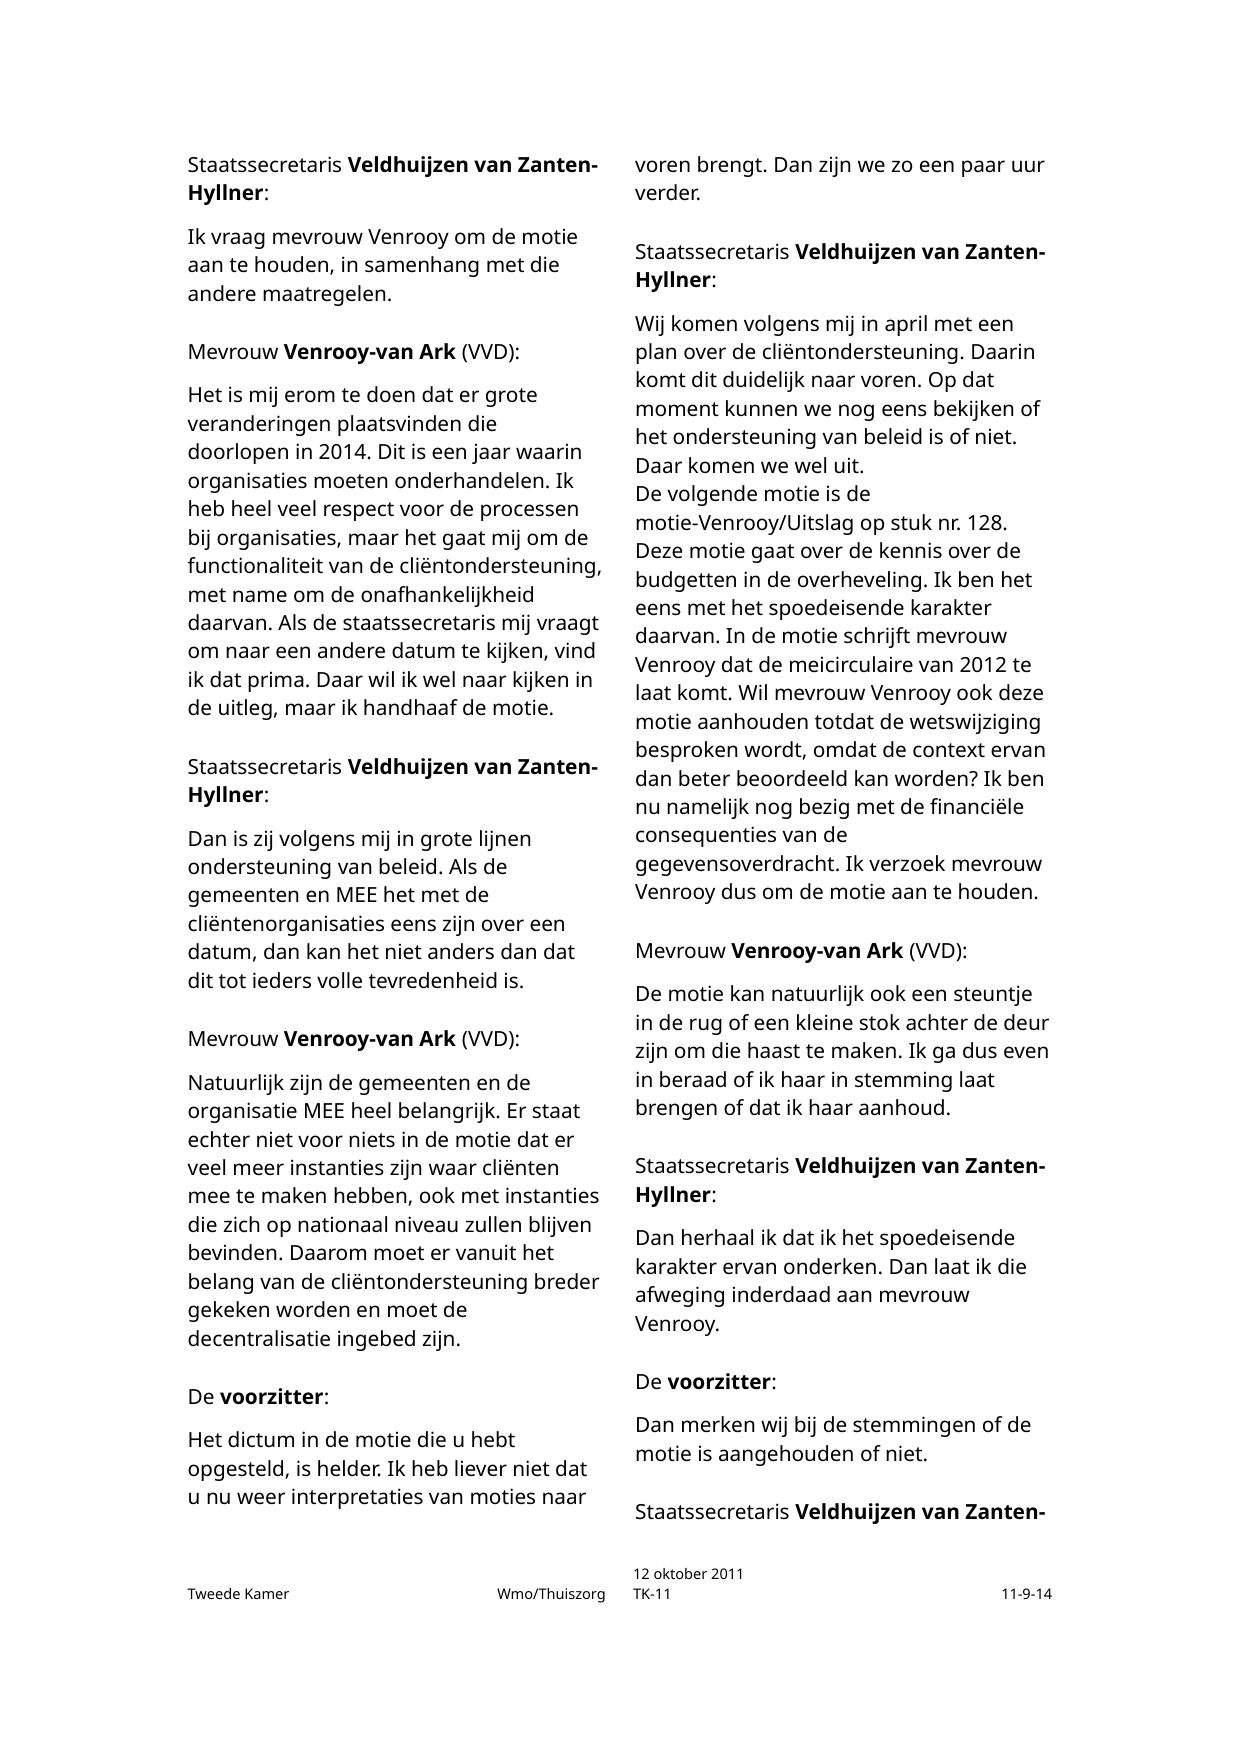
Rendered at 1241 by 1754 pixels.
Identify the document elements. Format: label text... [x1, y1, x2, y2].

text Ik vraag mevrouw Venrooy om de motie aan te houden, in samenhang met die andere maatregelen. [187, 222, 605, 307]
text voren brengt. Dan zijn we zo een paar uur verder. [635, 150, 1053, 207]
text Het is mij erom te doen dat er grote veranderingen plaatsvinden die doorlopen in 2014. Dit is een jaar waarin organisaties moeten onderhandelen. Ik heb heel veel respect voor de processen bij organisaties, maar het gaat mij om de functionaliteit van de cliëntondersteuning, met name om de onafhankelijkheid daarvan. Als de staatssecretaris mij vraagt om naar een andere datum te kijken, vind ik dat prima. Daar wil ik wel naar kijken in de uitleg, maar ik handhaaf de motie. [187, 381, 605, 722]
text De volgende motie is de motie-Venrooy/Uitslag op stuk nr. 128. Deze motie gaat over de kennis over de budgetten in de overheveling. Ik ben het eens met het spoedeisende karakter daarvan. In de motie schrijft mevrouw Venrooy dat de meicirculaire van 2012 te laat komt. Wil mevrouw Venrooy ook deze motie aanhouden totdat de wetswijziging besproken wordt, omdat de context ervan dan beter beoordeeld kan worden? Ik ben nu namelijk nog bezig met de financiële consequenties van de gegevensoverdracht. Ik verzoek mevrouw Venrooy dus om de motie aan te houden. [635, 479, 1053, 906]
text De voorzitter: [635, 1367, 1053, 1396]
text Dan herhaal ik dat ik het spoedeisende karakter ervan onderken. Dan laat ik die afweging inderdaad aan mevrouw Venrooy. [635, 1223, 1053, 1337]
text Staatssecretaris Veldhuijzen van Zanten- [635, 1497, 1053, 1526]
text De motie kan natuurlijk ook een steuntje in de rug of een kleine stok achter de deur zijn om die haast te maken. Ik ga dus even in beraad of ik haar in stemming laat brengen of dat ik haar aanhoud. [635, 979, 1053, 1122]
text Dan is zij volgens mij in grote lijnen ondersteuning van beleid. Als de gemeenten en MEE het met de cliëntenorganisaties eens zijn over een datum, dan kan het niet anders dan dat dit tot ieders volle tevredenheid is. [187, 824, 605, 994]
text Wij komen volgens mij in april met een plan over de cliëntondersteuning. Daarin komt dit duidelijk naar voren. Op dat moment kunnen we nog eens bekijken of het ondersteuning van beleid is of niet. Daar komen we wel uit. [635, 309, 1053, 479]
text Staatssecretaris Veldhuijzen van Zanten-Hyllner: [635, 237, 1053, 294]
text Staatssecretaris Veldhuijzen van Zanten-Hyllner: [187, 752, 605, 809]
text De voorzitter: [187, 1382, 605, 1411]
text Het dictum in de motie die u hebt opgesteld, is helder. Ik heb liever niet dat u nu weer interpretaties van moties naar [187, 1426, 605, 1511]
text Staatssecretaris Veldhuijzen van Zanten-Hyllner: [635, 1152, 1053, 1208]
text Natuurlijk zijn de gemeenten en de organisatie MEE heel belangrijk. Er staat echter niet voor niets in de motie dat er veel meer instanties zijn waar cliënten mee te maken hebben, ook met instanties die zich op nationaal niveau zullen blijven bevinden. Daarom moet er vanuit het belang van de cliëntondersteuning breder gekeken worden en moet de decentralisatie ingebed zijn. [187, 1068, 605, 1352]
text Staatssecretaris Veldhuijzen van Zanten-Hyllner: [187, 150, 605, 207]
text Mevrouw Venrooy-van Ark (VVD): [635, 936, 1053, 964]
text Mevrouw Venrooy-van Ark (VVD): [187, 337, 605, 366]
text Mevrouw Venrooy-van Ark (VVD): [187, 1024, 605, 1053]
text Dan merken wij bij de stemmingen of de motie is aangehouden of niet. [635, 1411, 1053, 1467]
